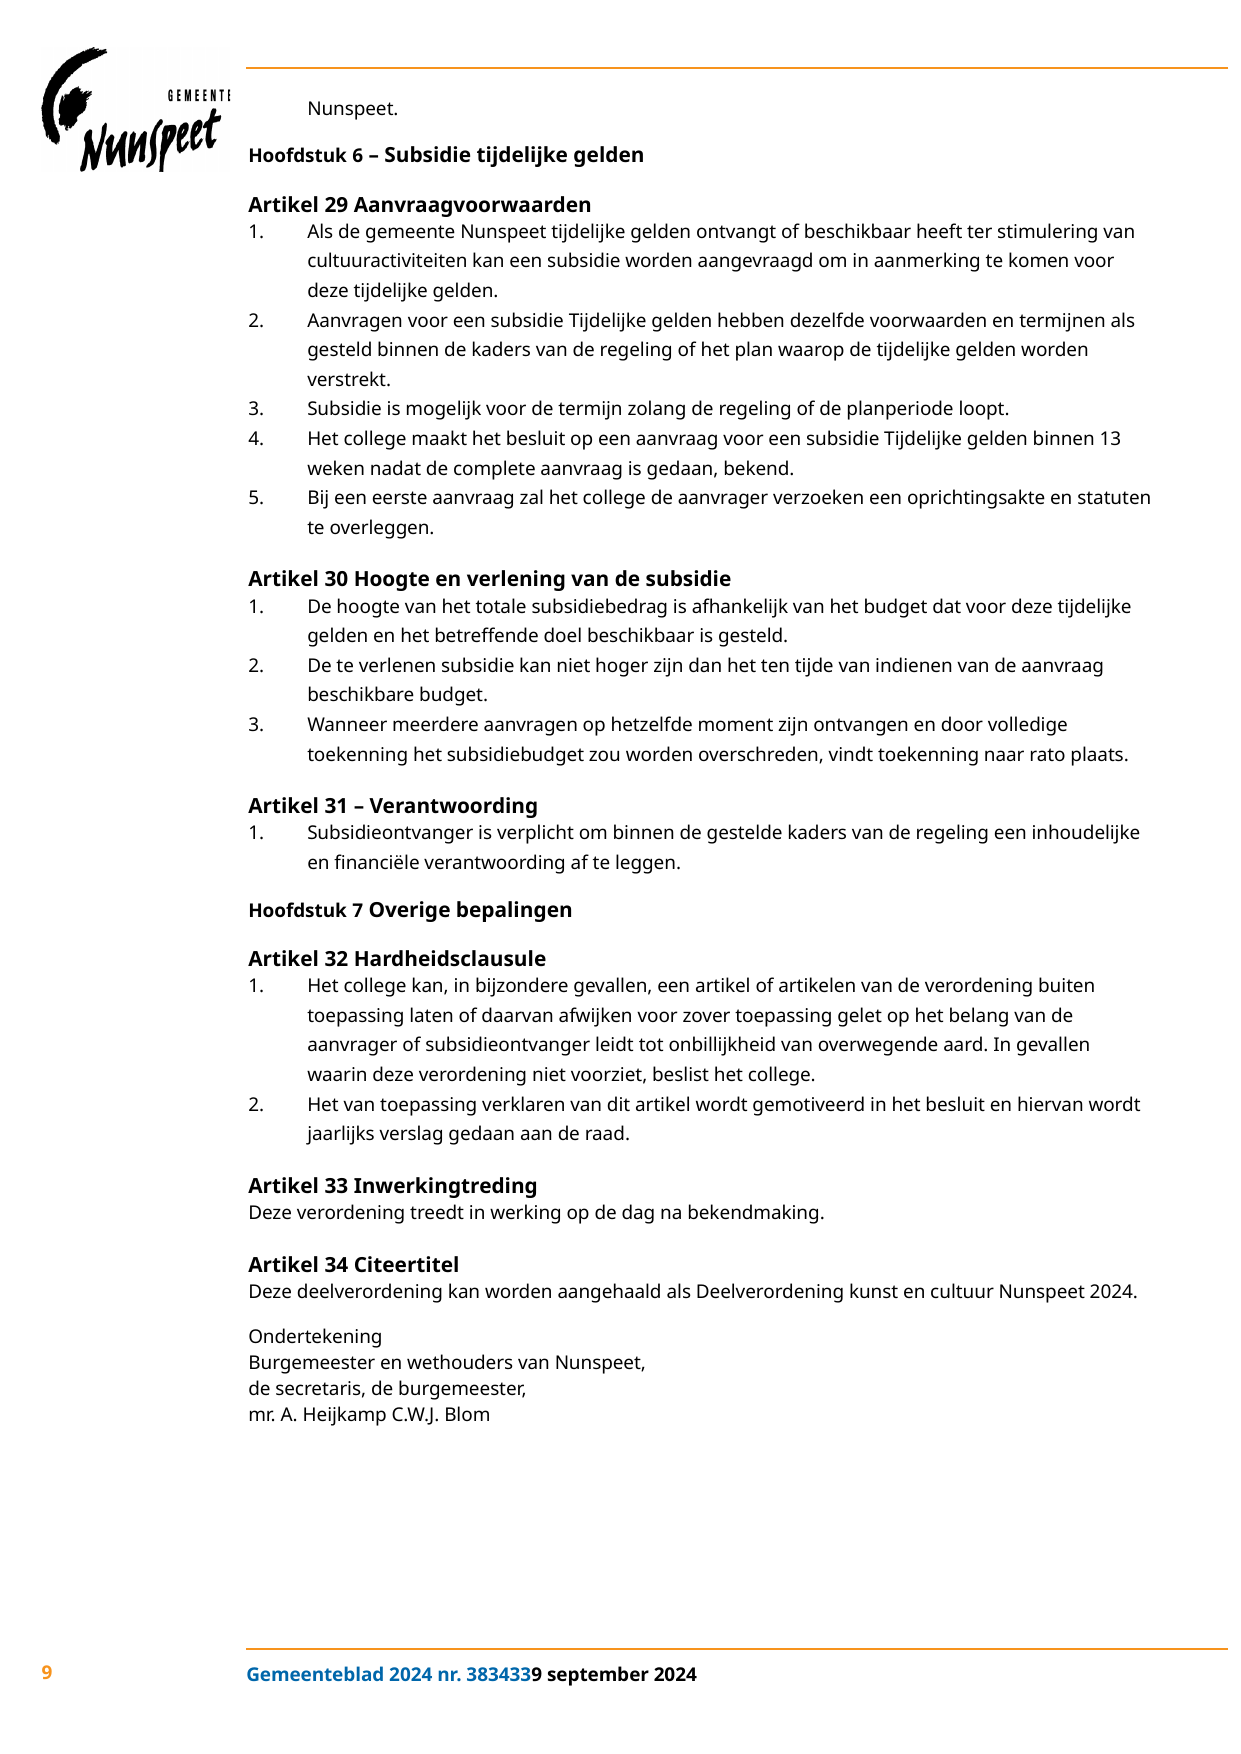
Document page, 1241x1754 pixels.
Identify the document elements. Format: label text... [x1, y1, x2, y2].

list Nunspeet. [248, 95, 1152, 121]
text Artikel 30 Hoogte en verlening van de subsidie [248, 564, 1152, 593]
text Ondertekening [248, 1324, 1152, 1349]
list Het college maakt het besluit op een aanvraag voor een subsidie Tijdelijke gelden binnen 13 weken nadat de complete aanvraag is gedaan, bekend. [248, 425, 1152, 481]
text Deze deelverordening kan worden aangehaald als Deelverordening kunst en cultuur Nunspeet 2024. [248, 1278, 1152, 1304]
text Artikel 33 Inwerkingtreding [248, 1171, 1152, 1199]
list Wanneer meerdere aanvragen op hetzelfde moment zijn ontvangen en door volledige toekenning het subsidiebudget zou worden overschreden, vindt toekenning naar rato plaats. [248, 711, 1152, 766]
text Deze verordening treedt in werking op de dag na bekendmaking. [248, 1199, 1152, 1225]
list De hoogte van het totale subsidiebedrag is afhankelijk van het budget dat voor deze tijdelijke gelden en het betreffende doel beschikbaar is gesteld. [248, 593, 1152, 648]
list Bij een eerste aanvraag zal het college de aanvrager verzoeken een oprichtingsakte en statuten te overleggen. [248, 484, 1152, 540]
list De te verlenen subsidie kan niet hoger zijn dan het ten tijde van indienen van de aanvraag beschikbare budget. [248, 652, 1152, 707]
text Hoofdstuk 6 – Subsidie tijdelijke gelden [248, 140, 1152, 169]
text Artikel 32 Hardheidsclausule [248, 944, 1152, 972]
list Het van toepassing verklaren van dit artikel wordt gemotiveerd in het besluit en hiervan wordt jaarlijks verslag gedaan aan de raad. [248, 1091, 1152, 1146]
list Als de gemeente Nunspeet tijdelijke gelden ontvangt of beschikbaar heeft ter stimulering van cultuuractiviteiten kan een subsidie worden aangevraagd om in aanmerking te komen voor deze tijdelijke gelden. [248, 218, 1152, 303]
text mr. A. Heijkamp C.W.J. Blom [248, 1401, 1152, 1427]
picture [41, 47, 231, 172]
list Aanvragen voor een subsidie Tijdelijke gelden hebben dezelfde voorwaarden en termijnen als gesteld binnen de kaders van de regeling of het plan waarop de tijdelijke gelden worden verstrekt. [248, 307, 1152, 392]
text Burgemeester en wethouders van Nunspeet, [248, 1349, 1152, 1375]
list Subsidieontvanger is verplicht om binnen de gestelde kaders van de regeling een inhoudelijke en financiële verantwoording af te leggen. [248, 819, 1152, 875]
text Artikel 34 Citeertitel [248, 1250, 1152, 1278]
text de secretaris, de burgemeester, [248, 1375, 1152, 1401]
list Subsidie is mogelijk voor de termijn zolang de regeling of de planperiode loopt. [248, 396, 1152, 421]
text Artikel 31 – Verantwoording [248, 791, 1152, 819]
list Het college kan, in bijzondere gevallen, een artikel of artikelen van de verordening buiten toepassing laten of daarvan afwijken voor zover toepassing gelet op het belang van de aanvrager of subsidieontvanger leidt tot onbillijkheid van overwegende aard. In gevallen waarin deze verordening niet voorziet, beslist het college. [248, 972, 1152, 1087]
text Artikel 29 Aanvraagvoorwaarden [248, 190, 1152, 218]
text Hoofdstuk 7 Overige bepalingen [248, 895, 1152, 923]
